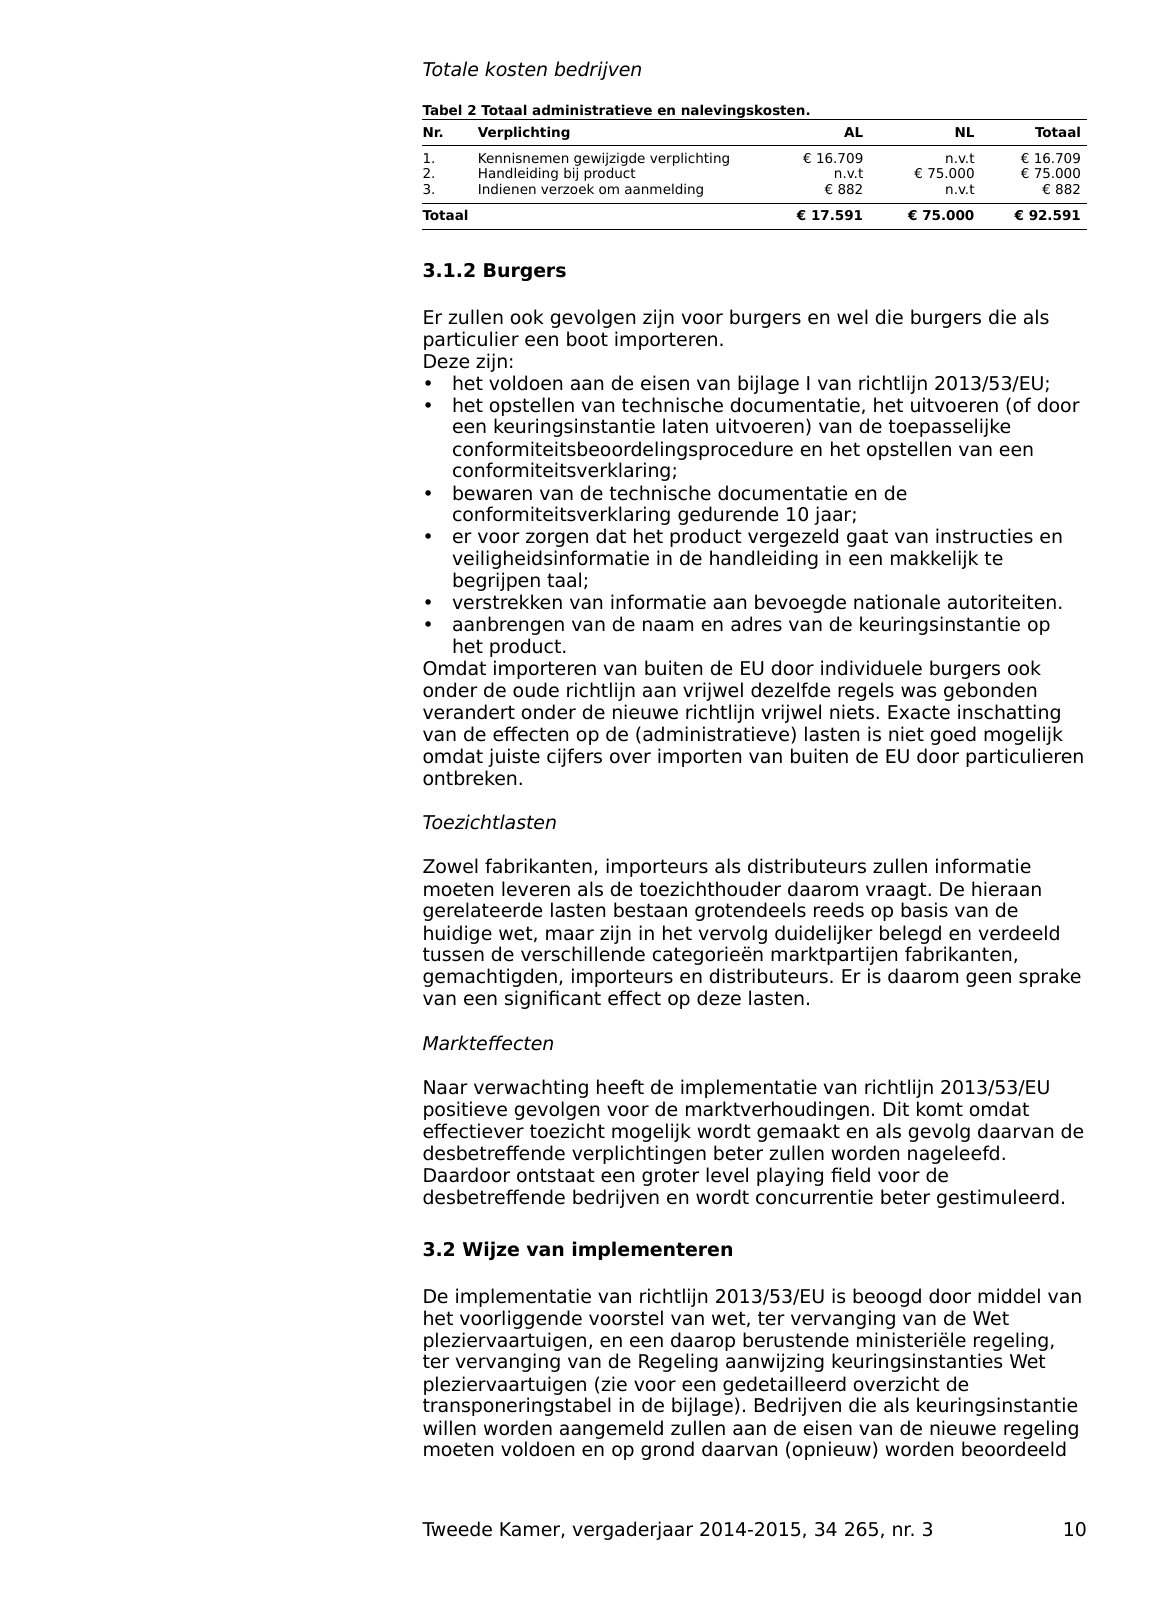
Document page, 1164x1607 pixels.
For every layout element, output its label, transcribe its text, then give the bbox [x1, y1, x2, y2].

subtitle Totale kosten bedrijven [422, 59, 1087, 81]
text Zowel fabrikanten, importeurs als distributeurs zullen informatie moeten leveren als de toezichthouder daarom vraagt. De hieraan gerelateerde lasten bestaan grotendeels reeds op basis van de huidige wet, maar zijn in het vervolg duidelijker belegd en verdeeld tussen de verschillende categorieën marktpartijen fabrikanten, gemachtigden, importeurs en distributeurs. Er is daarom geen sprake van een significant effect op deze lasten. [422, 856, 1087, 1010]
text • er voor zorgen dat het product vergezeld gaat van instructies en veiligheidsinformatie in de handleiding in een makkelijk te begrijpen taal; [422, 526, 1087, 592]
table_cell Totaal [980, 120, 1087, 145]
table_cell € 17.591 [756, 204, 869, 228]
table_cell € 92.591 [980, 204, 1087, 228]
subtitle 3.2 Wijze van implementeren [422, 1238, 1087, 1261]
table_cell € 882 [980, 182, 1087, 202]
table_cell Handleiding bij product [472, 166, 756, 182]
text • het voldoen aan de eisen van bijlage I van richtlijn 2013/53/EU; [422, 372, 1087, 394]
table_cell € 75.000 [869, 204, 980, 228]
table_cell € 16.709 [980, 146, 1087, 166]
subtitle Markteffecten [422, 1032, 1087, 1054]
subtitle Toezichtlasten [422, 812, 1087, 834]
table_cell n.v.t [756, 166, 869, 182]
table_cell Totaal [422, 204, 756, 228]
subtitle 3.1.2 Burgers [422, 259, 1087, 282]
table_cell NL [869, 120, 980, 145]
table_cell Verplichting [472, 120, 756, 145]
table_cell n.v.t [869, 182, 980, 202]
table_cell 1. [422, 146, 472, 166]
text • bewaren van de technische documentatie en de conformiteitsverklaring gedurende 10 jaar; [422, 482, 1087, 526]
table_cell AL [756, 120, 869, 145]
text • aanbrengen van de naam en adres van de keuringsinstantie op het product. [422, 614, 1087, 658]
table_cell € 75.000 [980, 166, 1087, 182]
table_cell 3. [422, 182, 472, 202]
table_cell Nr. [422, 120, 472, 145]
table_cell n.v.t [869, 146, 980, 166]
text • het opstellen van technische documentatie, het uitvoeren (of door een keuringsinstantie laten uitvoeren) van de toepasselijke conformiteitsbeoordelingsprocedure en het opstellen van een conformiteitsverklaring; [422, 394, 1087, 482]
text Naar verwachting heeft de implementatie van richtlijn 2013/53/EU positieve gevolgen voor de marktverhoudingen. Dit komt omdat effectiever toezicht mogelijk wordt gemaakt en als gevolg daarvan de desbetreffende verplichtingen beter zullen worden nageleefd. Daardoor ontstaat een groter level playing field voor de desbetreffende bedrijven en wordt concurrentie beter gestimuleerd. [422, 1077, 1087, 1208]
table_cell 2. [422, 166, 472, 182]
text Er zullen ook gevolgen zijn voor burgers en wel die burgers die als particulier een boot importeren. [422, 307, 1087, 351]
table_cell € 882 [756, 182, 869, 202]
table_cell € 75.000 [869, 166, 980, 182]
table_cell € 16.709 [756, 146, 869, 166]
table_header Tabel 2 Totaal administratieve en nalevingskosten. [422, 103, 1087, 119]
table_cell Indienen verzoek om aanmelding [472, 182, 756, 202]
text • verstrekken van informatie aan bevoegde nationale autoriteiten. [422, 592, 1087, 614]
text Omdat importeren van buiten de EU door individuele burgers ook onder de oude richtlijn aan vrijwel dezelfde regels was gebonden verandert onder de nieuwe richtlijn vrijwel niets. Exacte inschatting van de effecten op de (administratieve) lasten is niet goed mogelijk omdat juiste cijfers over importen van buiten de EU door particulieren ontbreken. [422, 658, 1087, 790]
text De implementatie van richtlijn 2013/53/EU is beoogd door middel van het voorliggende voorstel van wet, ter vervanging van de Wet pleziervaartuigen, en een daarop berustende ministeriële regeling, ter vervanging van de Regeling aanwijzing keuringsinstanties Wet pleziervaartuigen (zie voor een gedetailleerd overzicht de transponeringstabel in de bijlage). Bedrijven die als keuringsinstantie willen worden aangemeld zullen aan de eisen van de nieuwe regeling moeten voldoen en op grond daarvan (opnieuw) worden beoordeeld [422, 1286, 1087, 1461]
table_cell Kennisnemen gewijzigde verplichting [472, 146, 756, 166]
text Deze zijn: [422, 351, 1087, 372]
